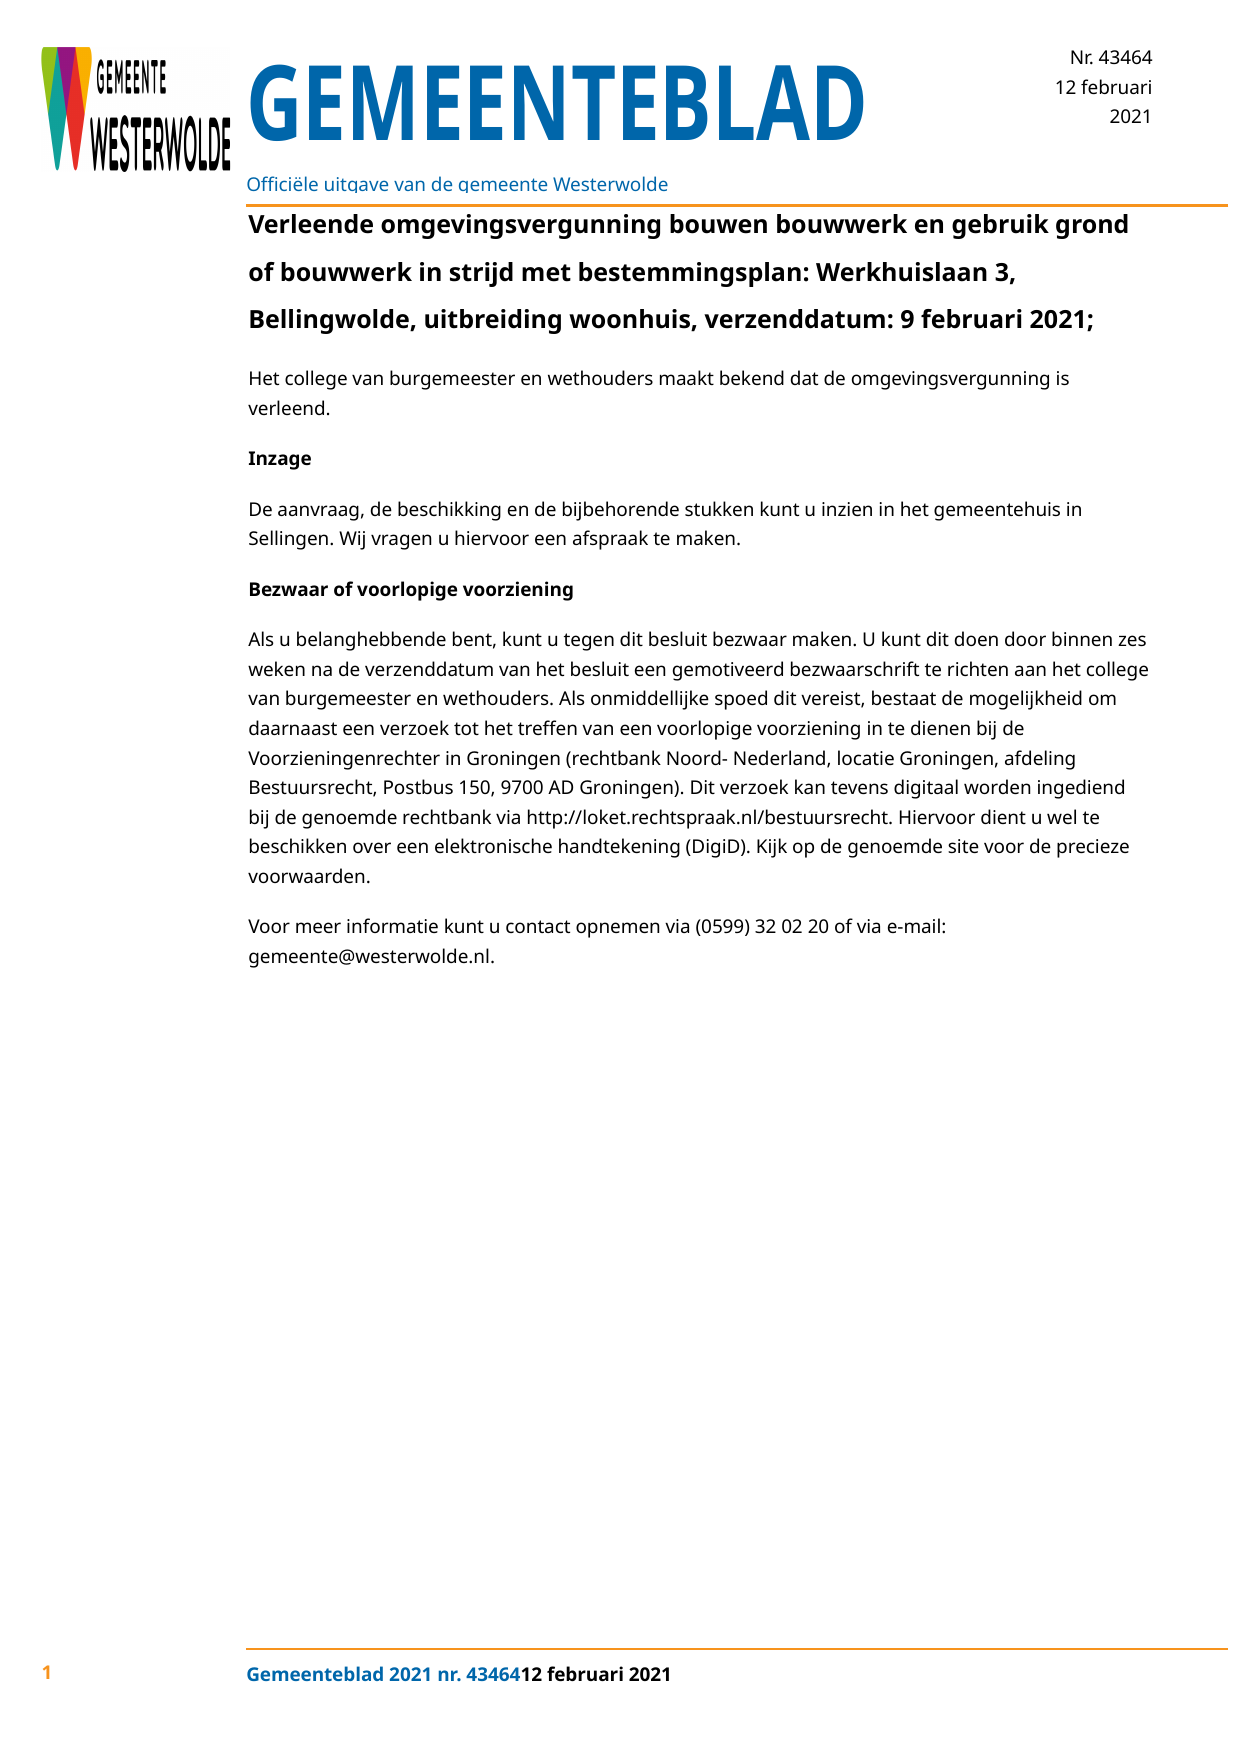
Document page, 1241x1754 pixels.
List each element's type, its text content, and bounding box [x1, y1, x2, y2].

text Inzage [248, 446, 1152, 471]
picture [41, 47, 231, 172]
text Bezwaar of voorlopige voorziening [248, 576, 1152, 602]
text Als u belanghebbende bent, kunt u tegen dit besluit bezwaar maken. U kunt dit doen door binnen zes weken na de verzenddatum van het besluit een gemotiveerd bezwaarschrift te richten aan het college van burgemeester en wethouders. Als onmiddellijke spoed dit vereist, bestaat de mogelijkheid om daarnaast een verzoek tot het treffen van een voorlopige voorziening in te dienen bij de Voorzieningenrechter in Groningen (rechtbank Noord- Nederland, locatie Groningen, afdeling Bestuursrecht, Postbus 150, 9700 AD Groningen). Dit verzoek kan tevens digitaal worden ingediend bij de genoemde rechtbank via http://loket.rechtspraak.nl/bestuursrecht. Hiervoor dient u wel te beschikken over een elektronische handtekening (DigiD). Kijk op de genoemde site voor de precieze voorwaarden. [248, 626, 1152, 889]
text Verleende omgevingsvergunning bouwen bouwwerk en gebruik grond of bouwwerk in strijd met bestemmingsplan: Werkhuislaan 3, Bellingwolde, uitbreiding woonhuis, verzenddatum: 9 februari 2021; [248, 207, 1152, 336]
text Voor meer informatie kunt u contact opnemen via (0599) 32 02 20 of via e-mail: gemeente@westerwolde.nl. [248, 913, 1152, 969]
text De aanvraag, de beschikking en de bijbehorende stukken kunt u inzien in het gemeentehuis in Sellingen. Wij vragen u hiervoor een afspraak te maken. [248, 496, 1152, 551]
text Het college van burgemeester en wethouders maakt bekend dat de omgevingsvergunning is verleend. [248, 366, 1152, 421]
